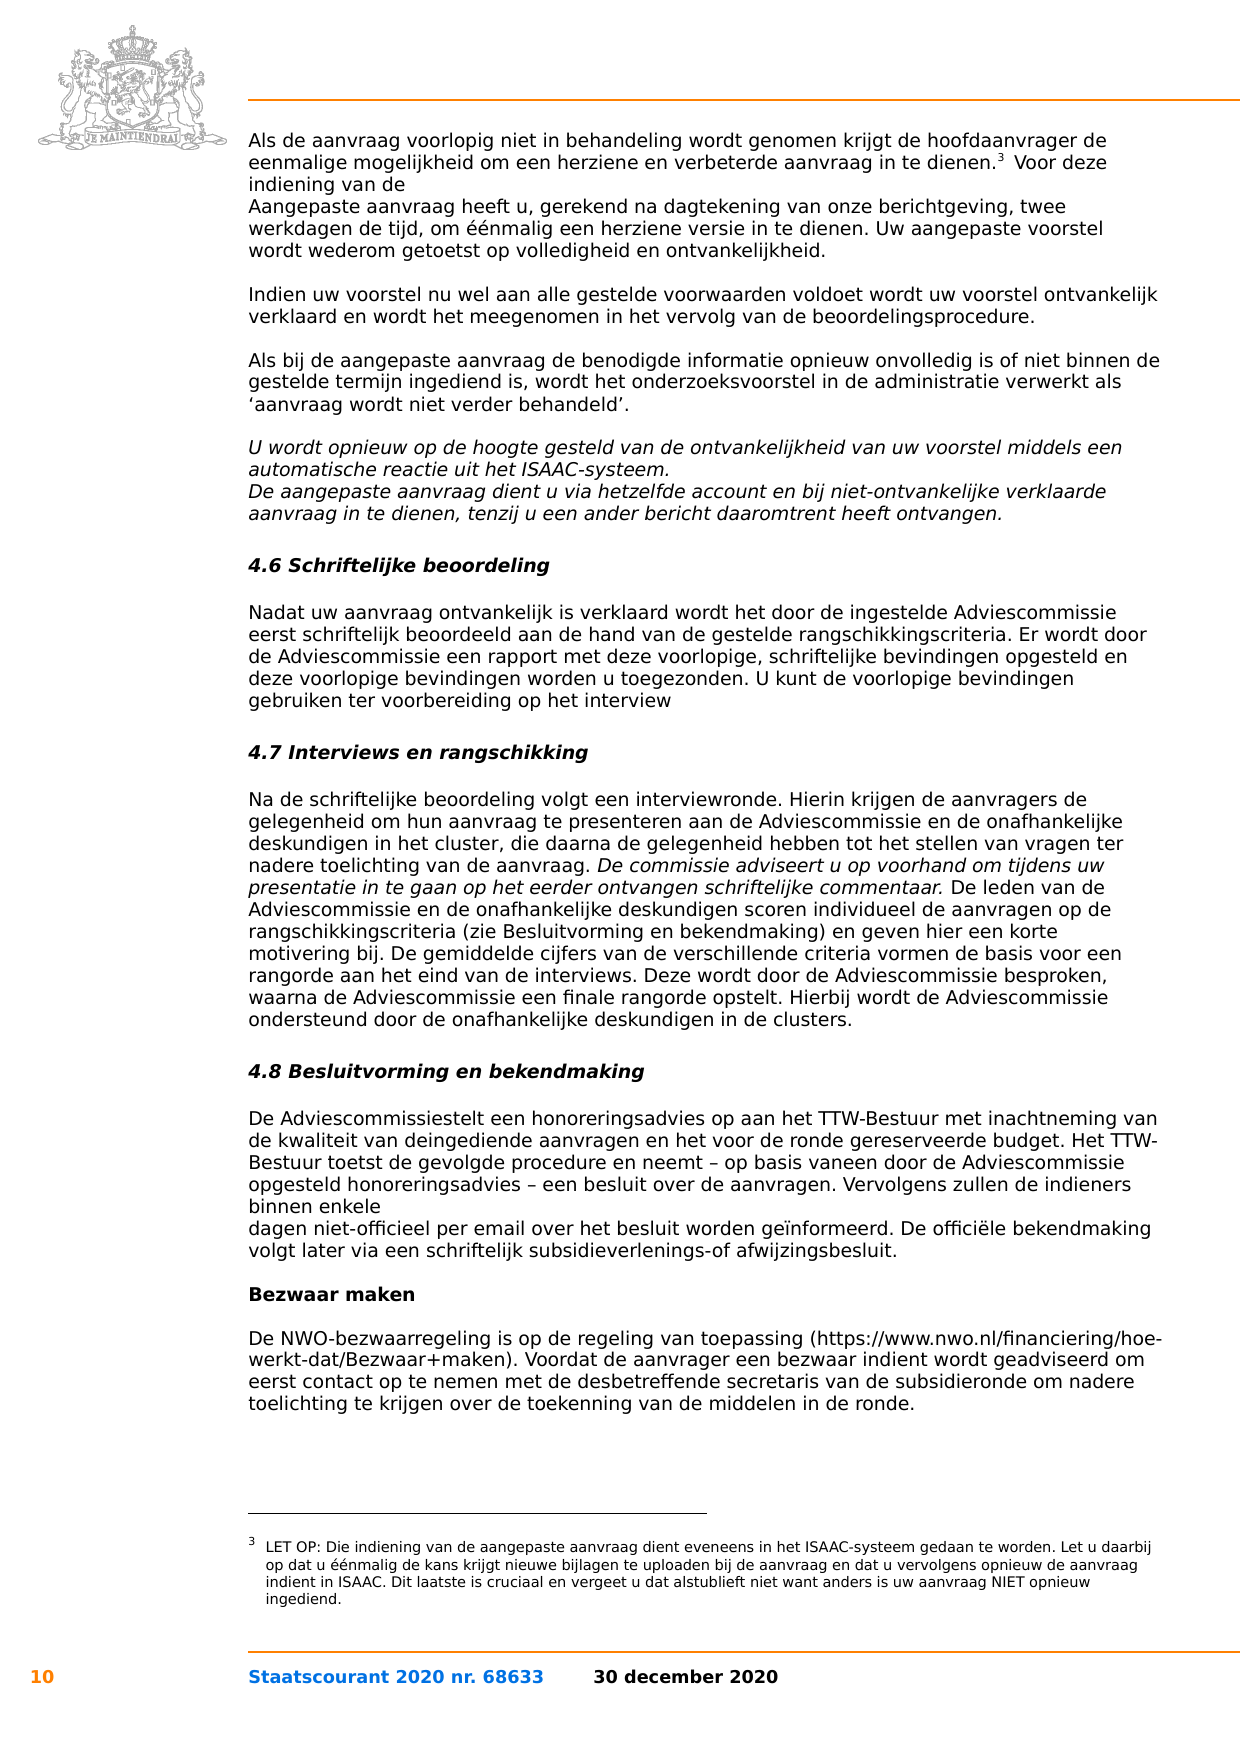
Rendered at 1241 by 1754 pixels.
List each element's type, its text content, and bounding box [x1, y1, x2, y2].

subtitle 4.8 Besluitvorming en bekendmaking [248, 1061, 1163, 1083]
text Als de aanvraag voorlopig niet in behandeling wordt genomen krijgt de hoofdaanvrager de eenmalige mogelijkheid om een herziene en verbeterde aanvraag in te dienen. Voor deze indiening van de [248, 130, 1163, 196]
text Als bij de aangepaste aanvraag de benodigde informatie opnieuw onvolledig is of niet binnen de [248, 349, 1163, 371]
text Nadat uw aanvraag ontvankelijk is verklaard wordt het door de ingestelde Adviescommissie eerst schriftelijk beoordeeld aan de hand van de gestelde rangschikkingscriteria. Er wordt door de Adviescommissie een rapport met deze voorlopige, schriftelijke bevindingen opgesteld en deze voorlopige bevindingen worden u toegezonden. U kunt de voorlopige bevindingen gebruiken ter voorbereiding op het interview [248, 602, 1163, 712]
text LET OP: Die indiening van de aangepaste aanvraag dient eveneens in het ISAAC-systeem gedaan te worden. Let u daarbij op dat u éénmalig de kans krijgt nieuwe bijlagen te uploaden bij de aanvraag en dat u vervolgens opnieuw de aanvraag indient in ISAAC. Dit laatste is cruciaal en vergeet u dat alstublieft niet want anders is uw aanvraag NIET opnieuw ingediend. [248, 1535, 1163, 1608]
text dagen niet-officieel per email over het besluit worden geïnformeerd. De officiële bekendmaking volgt later via een schriftelijk subsidieverlenings-of afwijzingsbesluit. [248, 1218, 1163, 1262]
text De Adviescommissiestelt een honoreringsadvies op aan het TTW-Bestuur met inachtneming van de kwaliteit van deingediende aanvragen en het voor de ronde gereserveerde budget. Het TTW-Bestuur toetst de gevolgde procedure en neemt – op basis vaneen door de Adviescommissie opgesteld honoreringsadvies – een besluit over de aanvragen. Vervolgens zullen de indieners binnen enkele [248, 1108, 1163, 1218]
subtitle Bezwaar maken [248, 1283, 1163, 1306]
subtitle 4.7 Interviews en rangschikking [248, 742, 1163, 764]
text De aangepaste aanvraag dient u via hetzelfde account en bij niet-ontvankelijke verklaarde aanvraag in te dienen, tenzij u een ander bericht daaromtrent heeft ontvangen. [248, 481, 1163, 525]
text U wordt opnieuw op de hoogte gesteld van de ontvankelijkheid van uw voorstel middels een automatische reactie uit het ISAAC-systeem. [248, 437, 1163, 481]
text Indien uw voorstel nu wel aan alle gestelde voorwaarden voldoet wordt uw voorstel ontvankelijk verklaard en wordt het meegenomen in het vervolg van de beoordelingsprocedure. [248, 284, 1163, 328]
picture [38, 25, 227, 150]
text Na de schriftelijke beoordeling volgt een interviewronde. Hierin krijgen de aanvragers de gelegenheid om hun aanvraag te presenteren aan de Adviescommissie en de onafhankelijke deskundigen in het cluster, die daarna de gelegenheid hebben tot het stellen van vragen ter nadere toelichting van de aanvraag. De commissie adviseert u op voorhand om tijdens uw presentatie in te gaan op het eerder ontvangen schriftelijke commentaar. De leden van de Adviescommissie en de onafhankelijke deskundigen scoren individueel de aanvragen op de rangschikkingscriteria (zie Besluitvorming en bekendmaking) en geven hier een korte motivering bij. De gemiddelde cijfers van de verschillende criteria vormen de basis voor een rangorde aan het eind van de interviews. Deze wordt door de Adviescommissie besproken, waarna de Adviescommissie een finale rangorde opstelt. Hierbij wordt de Adviescommissie ondersteund door de onafhankelijke deskundigen in de clusters. [248, 789, 1163, 1031]
text Aangepaste aanvraag heeft u, gerekend na dagtekening van onze berichtgeving, twee werkdagen de tijd, om éénmalig een herziene versie in te dienen. Uw aangepaste voorstel wordt wederom getoetst op volledigheid en ontvankelijkheid. [248, 196, 1163, 262]
subtitle 4.6 Schriftelijke beoordeling [248, 555, 1163, 577]
text gestelde termijn ingediend is, wordt het onderzoeksvoorstel in de administratie verwerkt als ‘aanvraag wordt niet verder behandeld’. [248, 371, 1163, 415]
text De NWO-bezwaarregeling is op de regeling van toepassing (https://www.nwo.nl/financiering/hoe-werkt-dat/Bezwaar+maken). Voordat de aanvrager een bezwaar indient wordt geadviseerd om eerst contact op te nemen met de desbetreffende secretaris van de subsidieronde om nadere toelichting te krijgen over de toekenning van de middelen in de ronde. [248, 1327, 1163, 1415]
